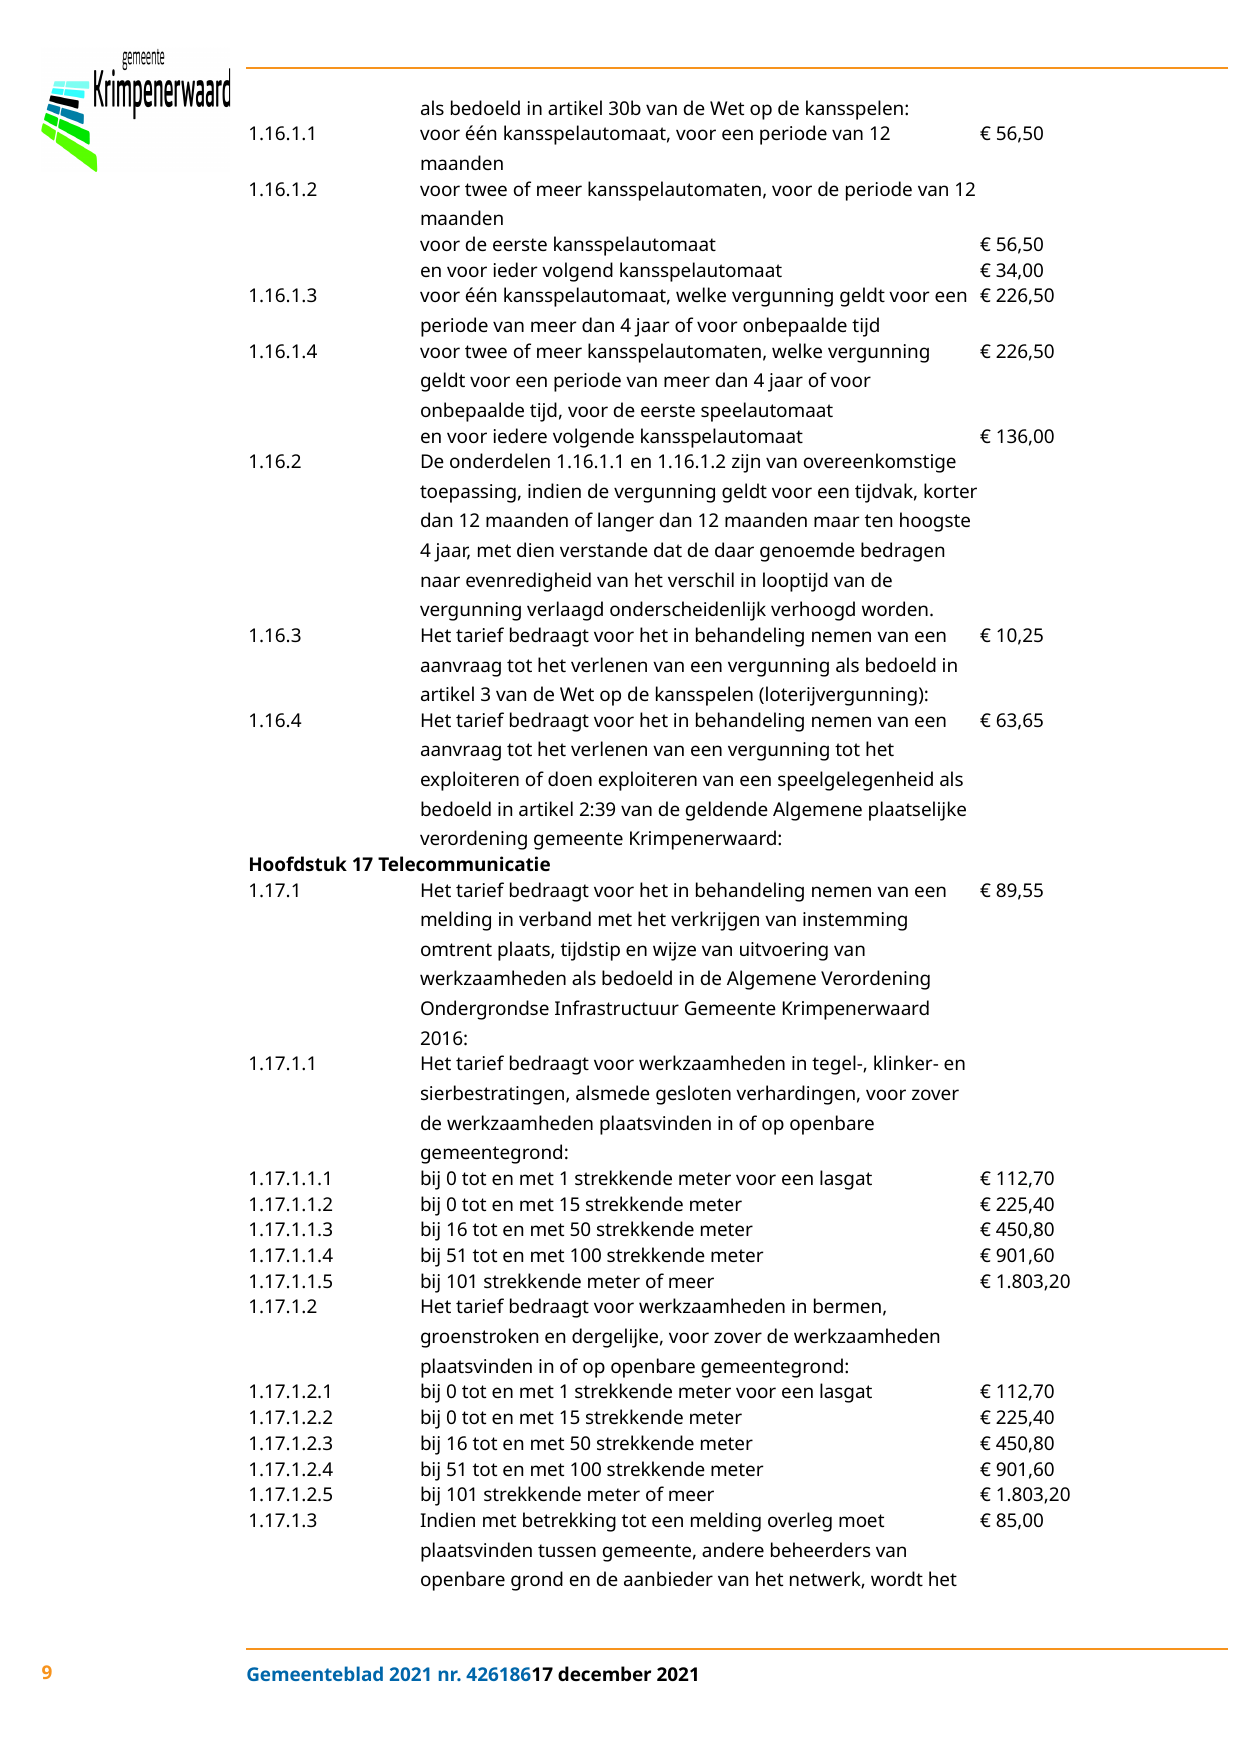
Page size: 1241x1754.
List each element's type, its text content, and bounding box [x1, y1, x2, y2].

table_cell € 10,25 [980, 622, 1152, 707]
table_cell bij 0 tot en met 1 strekkende meter voor een lasgat [420, 1379, 980, 1404]
table_cell € 450,80 [980, 1430, 1152, 1456]
table_cell [248, 231, 420, 257]
table_cell 1.17.1.2.1 [248, 1379, 420, 1404]
table_cell 1.17.1.2.3 [248, 1430, 420, 1456]
table_cell [980, 1294, 1152, 1378]
table_cell [980, 851, 1152, 877]
table_cell voor twee of meer kansspelautomaten, voor de periode van 12 maanden [420, 176, 980, 231]
table_cell € 56,50 [980, 121, 1152, 176]
table_cell bij 0 tot en met 15 strekkende meter [420, 1404, 980, 1430]
table_cell € 112,70 [980, 1379, 1152, 1404]
table_cell [248, 257, 420, 283]
table_cell 1.17.1.1.2 [248, 1191, 420, 1216]
table_cell voor de eerste kansspelautomaat [420, 231, 980, 257]
table_cell Het tarief bedraagt voor het in behandeling nemen van een aanvraag tot het verlenen van een vergunning tot het exploiteren of doen exploiteren van een speelgelegenheid als bedoeld in artikel 2:39 van de geldende Algemene plaatselijke verordening gemeente Krimpenerwaard: [420, 707, 980, 851]
table_cell als bedoeld in artikel 30b van de Wet op de kansspelen: [420, 95, 980, 121]
table_cell Het tarief bedraagt voor het in behandeling nemen van een melding in verband met het verkrijgen van instemming omtrent plaats, tijdstip en wijze van uitvoering van werkzaamheden als bedoeld in de Algemene Verordening Ondergrondse Infrastructuur Gemeente Krimpenerwaard 2016: [420, 877, 980, 1051]
table_cell en voor ieder volgend kansspelautomaat [420, 257, 980, 283]
table_cell [980, 1051, 1152, 1165]
table_cell 1.17.1.1.5 [248, 1268, 420, 1294]
table_cell € 136,00 [980, 423, 1152, 448]
table_cell en voor iedere volgende kansspelautomaat [420, 423, 980, 448]
picture [41, 47, 231, 172]
table_cell 1.17.1.3 [248, 1507, 420, 1592]
table_cell bij 16 tot en met 50 strekkende meter [420, 1216, 980, 1242]
table_cell € 901,60 [980, 1242, 1152, 1268]
table_cell 1.17.1.2.4 [248, 1456, 420, 1481]
table_cell 1.17.1.2 [248, 1294, 420, 1378]
table_cell Indien met betrekking tot een melding overleg moet plaatsvinden tussen gemeente, andere beheerders van openbare grond en de aanbieder van het netwerk, wordt het [420, 1507, 980, 1592]
table_cell € 34,00 [980, 257, 1152, 283]
table_cell € 112,70 [980, 1165, 1152, 1191]
table_cell bij 101 strekkende meter of meer [420, 1481, 980, 1507]
table_cell € 85,00 [980, 1507, 1152, 1592]
table_cell € 226,50 [980, 338, 1152, 423]
table_cell voor één kansspelautomaat, voor een periode van 12 maanden [420, 121, 980, 176]
table_cell € 226,50 [980, 283, 1152, 338]
table_cell Het tarief bedraagt voor het in behandeling nemen van een aanvraag tot het verlenen van een vergunning als bedoeld in artikel 3 van de Wet op de kansspelen (loterijvergunning): [420, 622, 980, 707]
table_cell 1.16.3 [248, 622, 420, 707]
table_cell 1.16.1.1 [248, 121, 420, 176]
table_cell Het tarief bedraagt voor werkzaamheden in bermen, groenstroken en dergelijke, voor zover de werkzaamheden plaatsvinden in of op openbare gemeentegrond: [420, 1294, 980, 1378]
table_cell 1.17.1.1.4 [248, 1242, 420, 1268]
table_cell bij 51 tot en met 100 strekkende meter [420, 1242, 980, 1268]
table_cell Hoofdstuk 17 Telecommunicatie [248, 851, 980, 877]
table_cell € 1.803,20 [980, 1268, 1152, 1294]
table_cell € 225,40 [980, 1191, 1152, 1216]
table_cell 1.17.1.1 [248, 1051, 420, 1165]
table_cell 1.17.1.2.5 [248, 1481, 420, 1507]
table_cell 1.17.1.1.1 [248, 1165, 420, 1191]
table_cell [980, 449, 1152, 622]
table_cell € 56,50 [980, 231, 1152, 257]
table_cell bij 16 tot en met 50 strekkende meter [420, 1430, 980, 1456]
table_cell 1.17.1.2.2 [248, 1404, 420, 1430]
table_cell voor één kansspelautomaat, welke vergunning geldt voor een periode van meer dan 4 jaar of voor onbepaalde tijd [420, 283, 980, 338]
table_cell [980, 95, 1152, 121]
table_cell [248, 95, 420, 121]
table_cell 1.16.1.4 [248, 338, 420, 423]
table_cell bij 51 tot en met 100 strekkende meter [420, 1456, 980, 1481]
table_cell € 1.803,20 [980, 1481, 1152, 1507]
table_cell 1.16.1.2 [248, 176, 420, 231]
table_cell 1.17.1.1.3 [248, 1216, 420, 1242]
table_cell € 63,65 [980, 707, 1152, 851]
table_cell De onderdelen 1.16.1.1 en 1.16.1.2 zijn van overeenkomstige toepassing, indien de vergunning geldt voor een tijdvak, korter dan 12 maanden of langer dan 12 maanden maar ten hoogste 4 jaar, met dien verstande dat de daar genoemde bedragen naar evenredigheid van het verschil in looptijd van de vergunning verlaagd onderscheidenlijk verhoogd worden. [420, 449, 980, 622]
table_cell € 225,40 [980, 1404, 1152, 1430]
table_cell 1.16.2 [248, 449, 420, 622]
table_cell Het tarief bedraagt voor werkzaamheden in tegel-, klinker- en sierbestratingen, alsmede gesloten verhardingen, voor zover de werkzaamheden plaatsvinden in of op openbare gemeentegrond: [420, 1051, 980, 1165]
table_cell [980, 176, 1152, 231]
table_cell 1.17.1 [248, 877, 420, 1051]
table_cell € 89,55 [980, 877, 1152, 1051]
table_cell 1.16.1.3 [248, 283, 420, 338]
table_cell € 901,60 [980, 1456, 1152, 1481]
table_cell 1.16.4 [248, 707, 420, 851]
table_cell voor twee of meer kansspelautomaten, welke vergunning geldt voor een periode van meer dan 4 jaar of voor onbepaalde tijd, voor de eerste speelautomaat [420, 338, 980, 423]
table_cell [248, 423, 420, 448]
table_cell € 450,80 [980, 1216, 1152, 1242]
table_cell bij 0 tot en met 1 strekkende meter voor een lasgat [420, 1165, 980, 1191]
table_cell bij 0 tot en met 15 strekkende meter [420, 1191, 980, 1216]
table_cell bij 101 strekkende meter of meer [420, 1268, 980, 1294]
